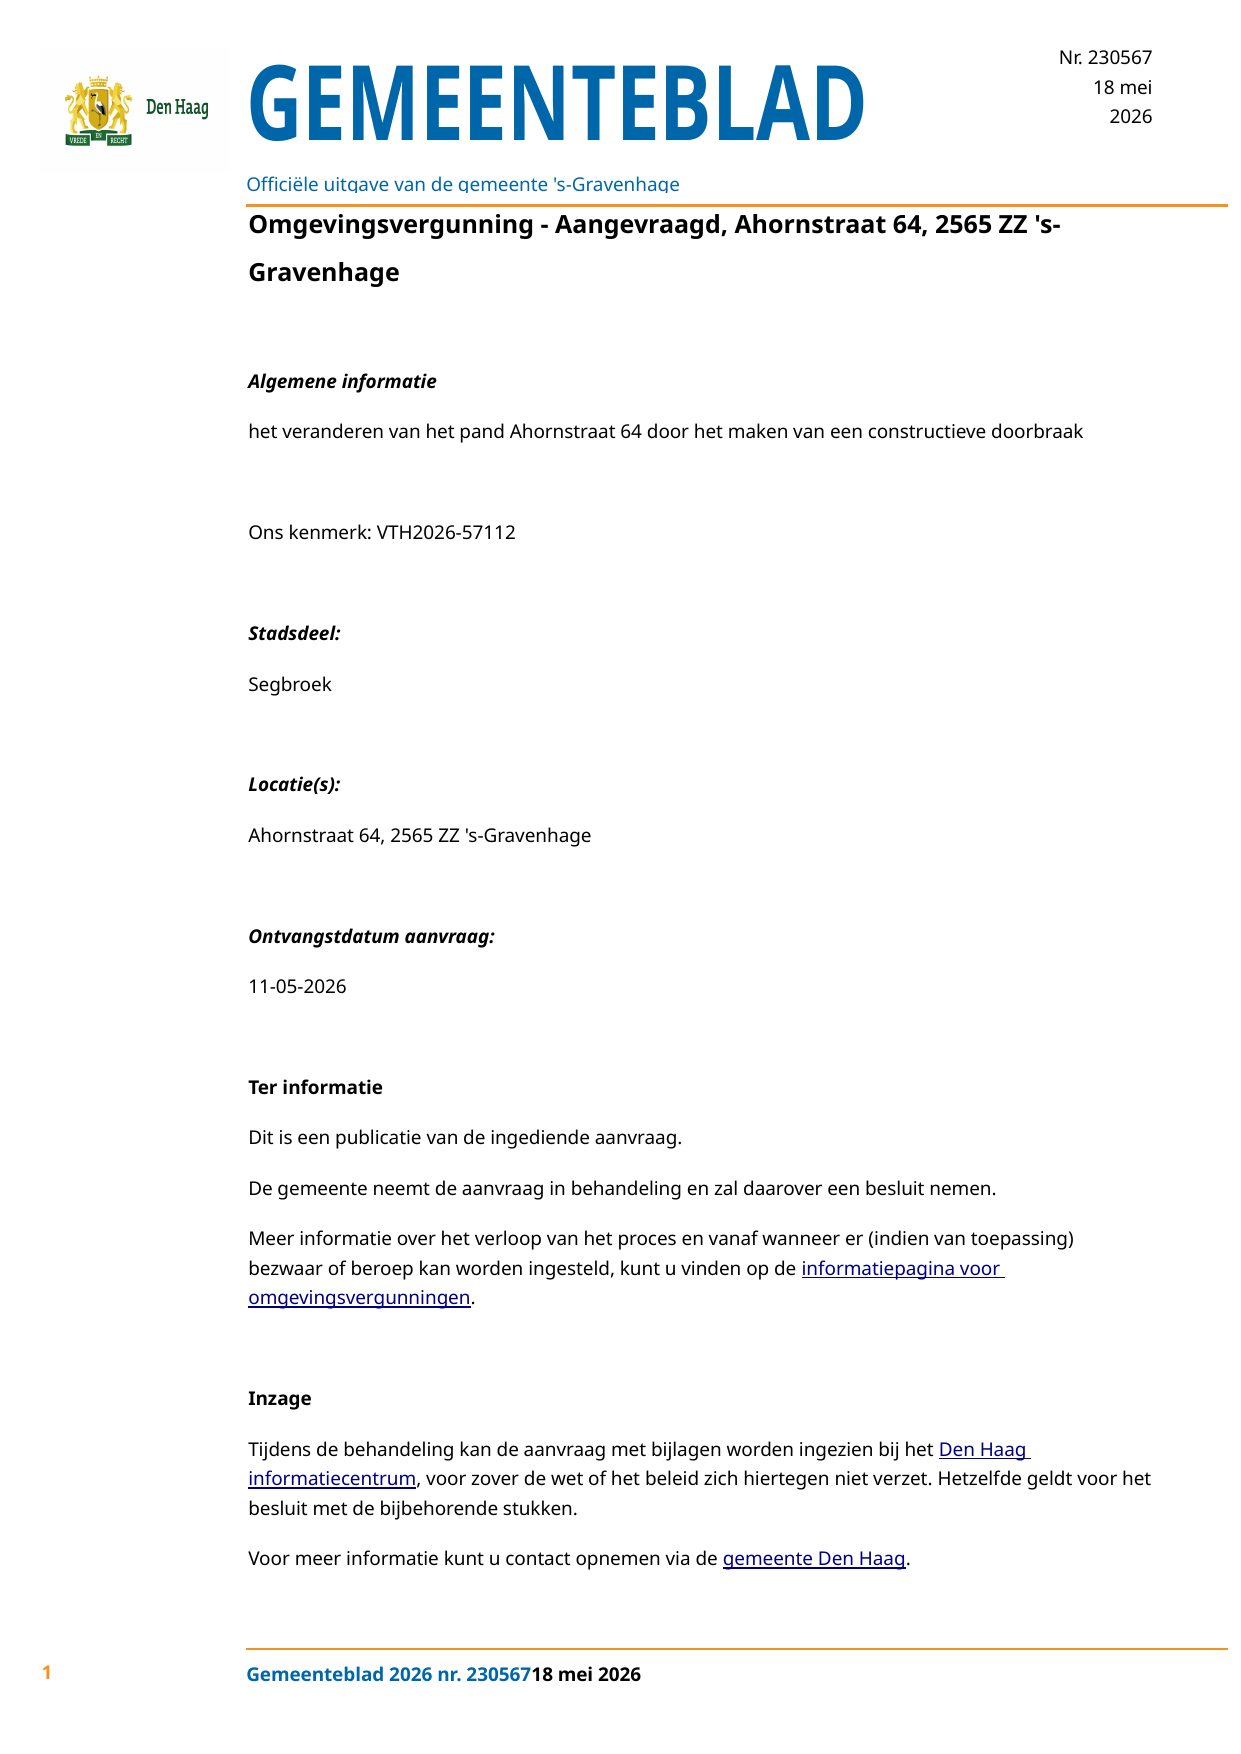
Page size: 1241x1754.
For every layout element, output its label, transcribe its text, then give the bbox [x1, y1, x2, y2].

text Segbroek [248, 671, 1152, 697]
text Tijdens de behandeling kan de aanvraag met bijlagen worden ingezien bij het Den Haag informatiecentrum, voor zover de wet of het beleid zich hiertegen niet verzet. Hetzelfde geldt voor het besluit met de bijbehorende stukken. [248, 1436, 1152, 1521]
text De gemeente neemt de aanvraag in behandeling en zal daarover een besluit nemen. [248, 1175, 1152, 1201]
text 11-05-2026 [248, 973, 1152, 999]
text Stadsdeel: [248, 620, 1152, 646]
text Voor meer informatie kunt u contact opnemen via de gemeente Den Haag. [248, 1545, 1152, 1571]
text Algemene informatie [248, 368, 1152, 394]
text het veranderen van het pand Ahornstraat 64 door het maken van een constructieve doorbraak [248, 419, 1152, 444]
text Ontvangstdatum aanvraag: [248, 923, 1152, 949]
text Ter informatie [248, 1074, 1152, 1100]
text Omgevingsvergunning - Aangevraagd, Ahornstraat 64, 2565 ZZ 's-Gravenhage [248, 207, 1152, 288]
text Inzage [248, 1385, 1152, 1411]
text Ons kenmerk: VTH2026-57112 [248, 519, 1152, 545]
text Dit is een publicatie van de ingediende aanvraag. [248, 1124, 1152, 1150]
text Meer informatie over het verloop van het proces en vanaf wanneer er (indien van toepassing) bezwaar of beroep kan worden ingesteld, kunt u vinden op de informatiepagina voor omgevingsvergunningen. [248, 1225, 1152, 1310]
text Ahornstraat 64, 2565 ZZ 's-Gravenhage [248, 822, 1152, 848]
picture [41, 47, 231, 172]
text Locatie(s): [248, 772, 1152, 797]
